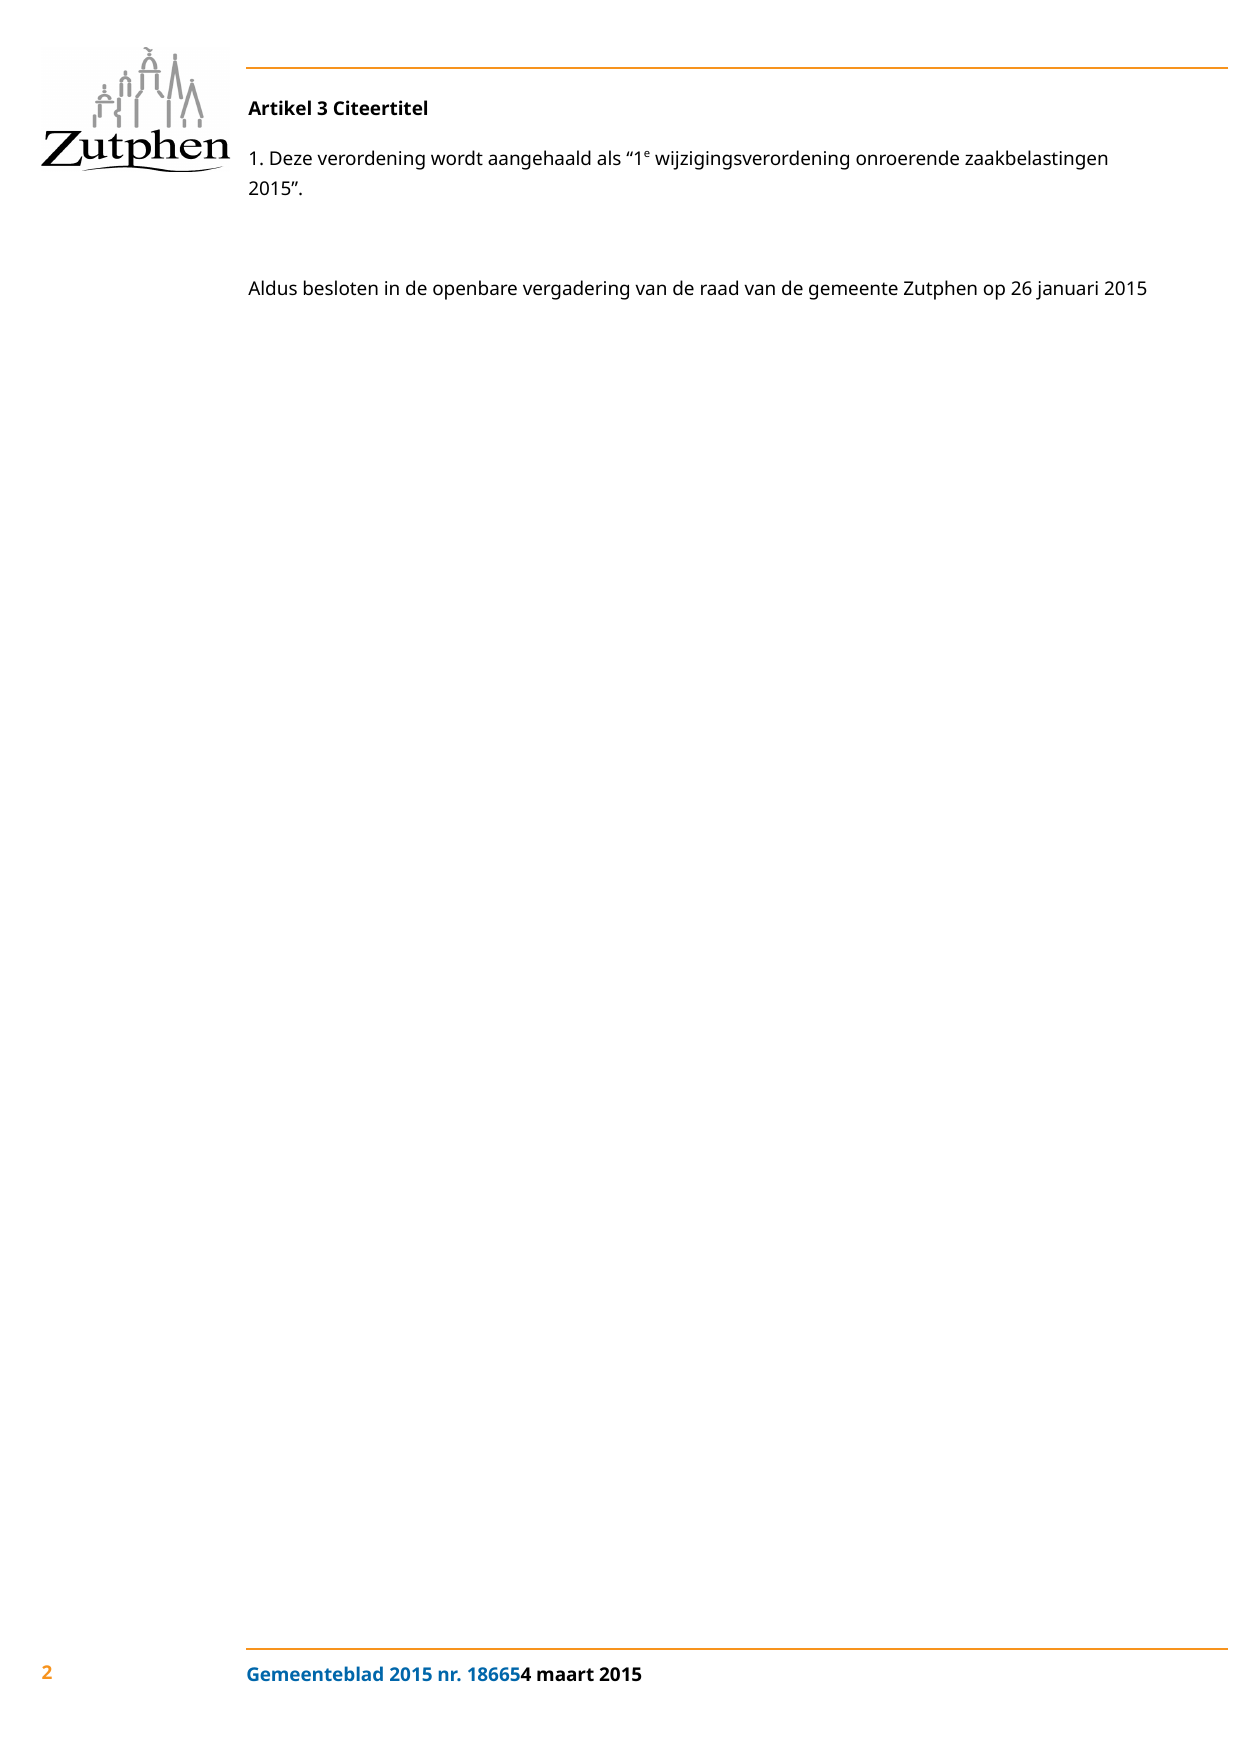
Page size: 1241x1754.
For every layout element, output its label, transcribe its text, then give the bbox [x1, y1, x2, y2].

text Artikel 3 Citeertitel [248, 95, 1152, 121]
text 1. Deze verordening wordt aangehaald als “1e wijzigingsverordening onroerende zaakbelastingen 2015”. [248, 145, 1152, 201]
text Aldus besloten in de openbare vergadering van de raad van de gemeente Zutphen op 26 januari 2015 [248, 276, 1152, 301]
picture [41, 47, 231, 172]
